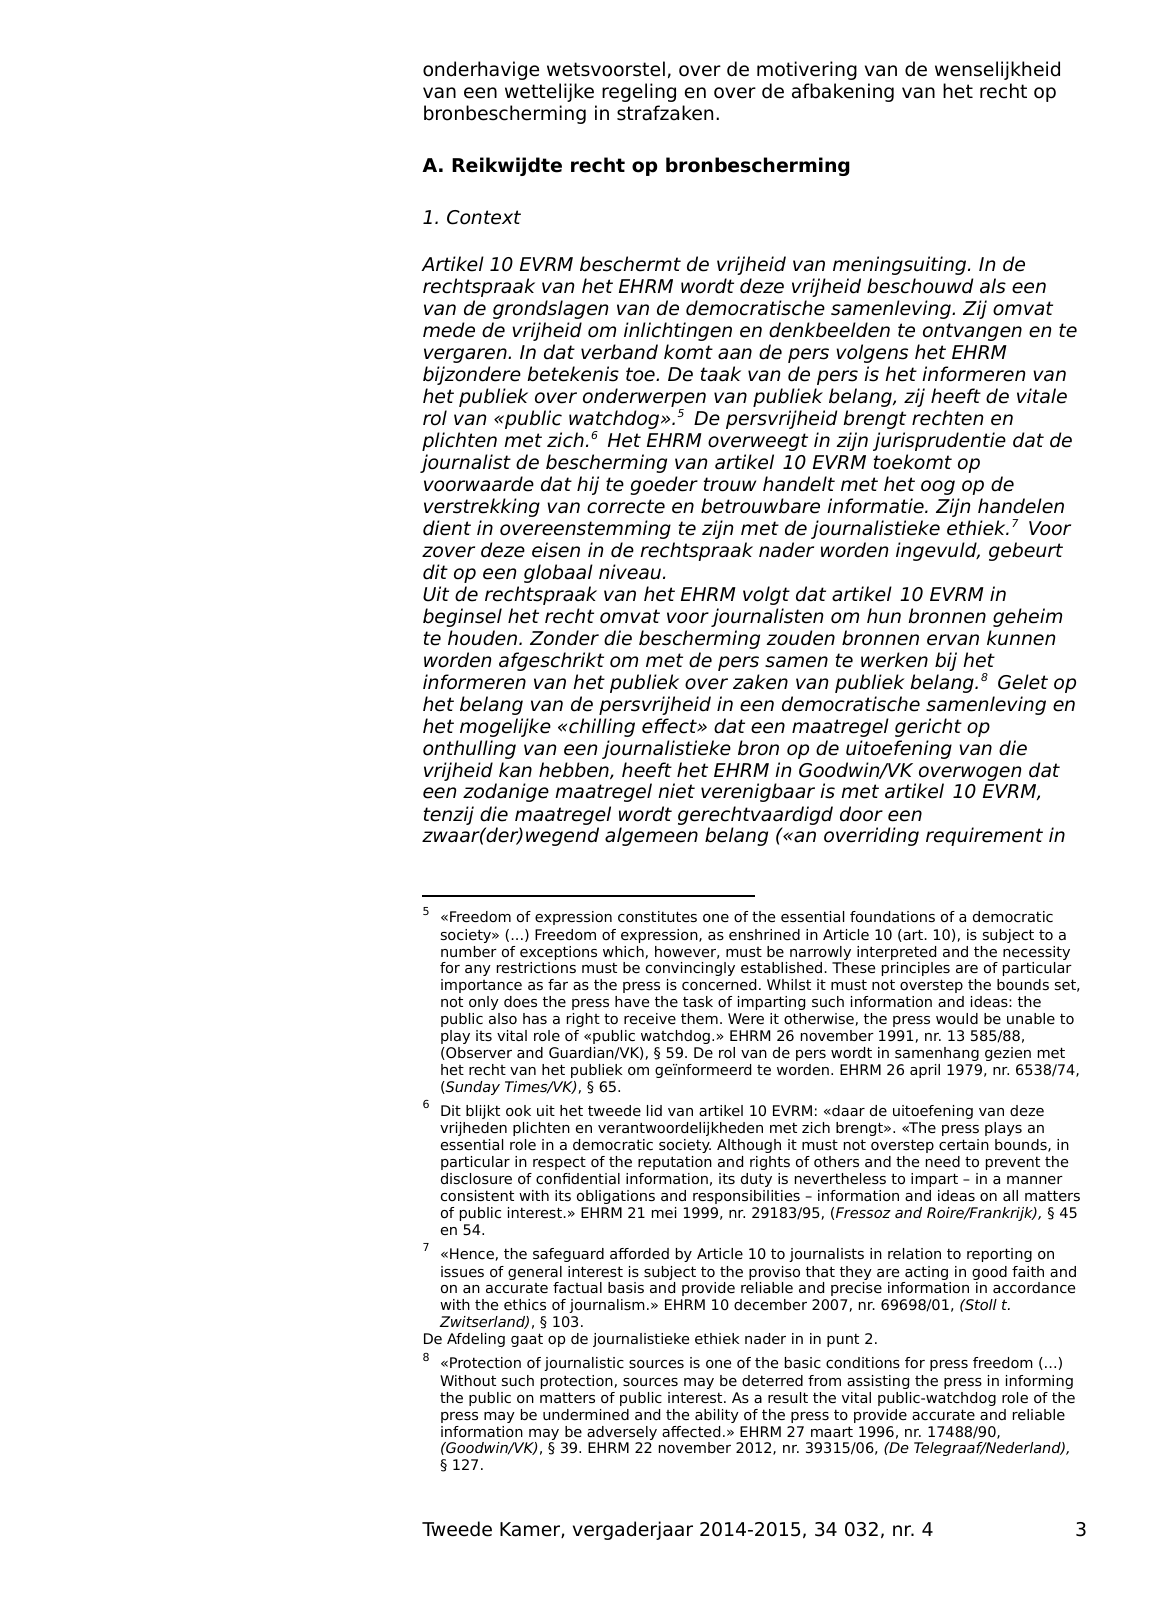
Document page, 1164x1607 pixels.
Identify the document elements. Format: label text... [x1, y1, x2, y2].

text Dit blijkt ook uit het tweede lid van artikel 10 EVRM: «daar de uitoefening van deze vrijheden plichten en verantwoordelijkheden met zich brengt». «The press plays an essential role in a democratic society. Although it must not overstep certain bounds, in particular in respect of the reputation and rights of others and the need to prevent the disclosure of confidential information, its duty is nevertheless to impart – in a manner consistent with its obligations and responsibilities – information and ideas on all matters of public interest.» EHRM 21 mei 1999, nr. 29183/95, (Fressoz and Roire/Frankrijk), § 45 en 54. [422, 1098, 1087, 1239]
text Uit de rechtspraak van het EHRM volgt dat artikel 10 EVRM in beginsel het recht omvat voor journalisten om hun bronnen geheim te houden. Zonder die bescherming zouden bronnen ervan kunnen worden afgeschrikt om met de pers samen te werken bij het informeren van het publiek over zaken van publiek belang. Gelet op het belang van de persvrijheid in een democratische samenleving en het mogelijke «chilling effect» dat een maatregel gericht op onthulling van een journalistieke bron op de uitoefening van die vrijheid kan hebben, heeft het EHRM in Goodwin/VK overwogen dat een zodanige maatregel niet verenigbaar is met artikel 10 EVRM, tenzij die maatregel wordt gerechtvaardigd door een zwaar(der)wegend algemeen belang («an overriding requirement in [422, 584, 1087, 847]
subtitle A. Reikwijdte recht op bronbescherming [422, 155, 1087, 177]
text Artikel 10 EVRM beschermt de vrijheid van meningsuiting. In de rechtspraak van het EHRM wordt deze vrijheid beschouwd als een van de grondslagen van de democratische samenleving. Zij omvat mede de vrijheid om inlichtingen en denkbeelden te ontvangen en te vergaren. In dat verband komt aan de pers volgens het EHRM bijzondere betekenis toe. De taak van de pers is het informeren van het publiek over onderwerpen van publiek belang, zij heeft de vitale rol van «public watchdog». De persvrijheid brengt rechten en plichten met zich. Het EHRM overweegt in zijn jurisprudentie dat de journalist de bescherming van artikel 10 EVRM toekomt op voorwaarde dat hij te goeder trouw handelt met het oog op de verstrekking van correcte en betrouwbare informatie. Zijn handelen dient in overeenstemming te zijn met de journalistieke ethiek. Voor zover deze eisen in de rechtspraak nader worden ingevuld, gebeurt dit op een globaal niveau. [422, 254, 1087, 584]
text «Protection of journalistic sources is one of the basic conditions for press freedom (...) Without such protection, sources may be deterred from assisting the press in informing the public on matters of public interest. As a result the vital public-watchdog role of the press may be undermined and the ability of the press to provide accurate and reliable information may be adversely affected.» EHRM 27 maart 1996, nr. 17488/90, (Goodwin/VK), § 39. EHRM 22 november 2012, nr. 39315/06, (De Telegraaf/Nederland), § 127. [422, 1351, 1087, 1474]
text onderhavige wetsvoorstel, over de motivering van de wenselijkheid van een wettelijke regeling en over de afbakening van het recht op bronbescherming in strafzaken. [422, 59, 1087, 125]
text «Freedom of expression constitutes one of the essential foundations of a democratic society» (...) Freedom of expression, as enshrined in Article 10 (art. 10), is subject to a number of exceptions which, however, must be narrowly interpreted and the necessity for any restrictions must be convincingly established. These principles are of particular importance as far as the press is concerned. Whilst it must not overstep the bounds set, not only does the press have the task of imparting such information and ideas: the public also has a right to receive them. Were it otherwise, the press would be unable to play its vital role of «public watchdog.» EHRM 26 november 1991, nr. 13 585/88, (Observer and Guardian/VK), § 59. De rol van de pers wordt in samenhang gezien met het recht van het publiek om geïnformeerd te worden. EHRM 26 april 1979, nr. 6538/74, (Sunday Times/VK), § 65. [422, 905, 1087, 1096]
text «Hence, the safeguard afforded by Article 10 to journalists in relation to reporting on issues of general interest is subject to the proviso that they are acting in good faith and on an accurate factual basis and provide reliable and precise information in accordance with the ethics of journalism.» EHRM 10 december 2007, nr. 69698/01, (Stoll t. Zwitserland), § 103. [422, 1242, 1087, 1331]
text De Afdeling gaat op de journalistieke ethiek nader in in punt 2. [422, 1331, 1087, 1348]
subtitle 1. Context [422, 207, 1087, 229]
